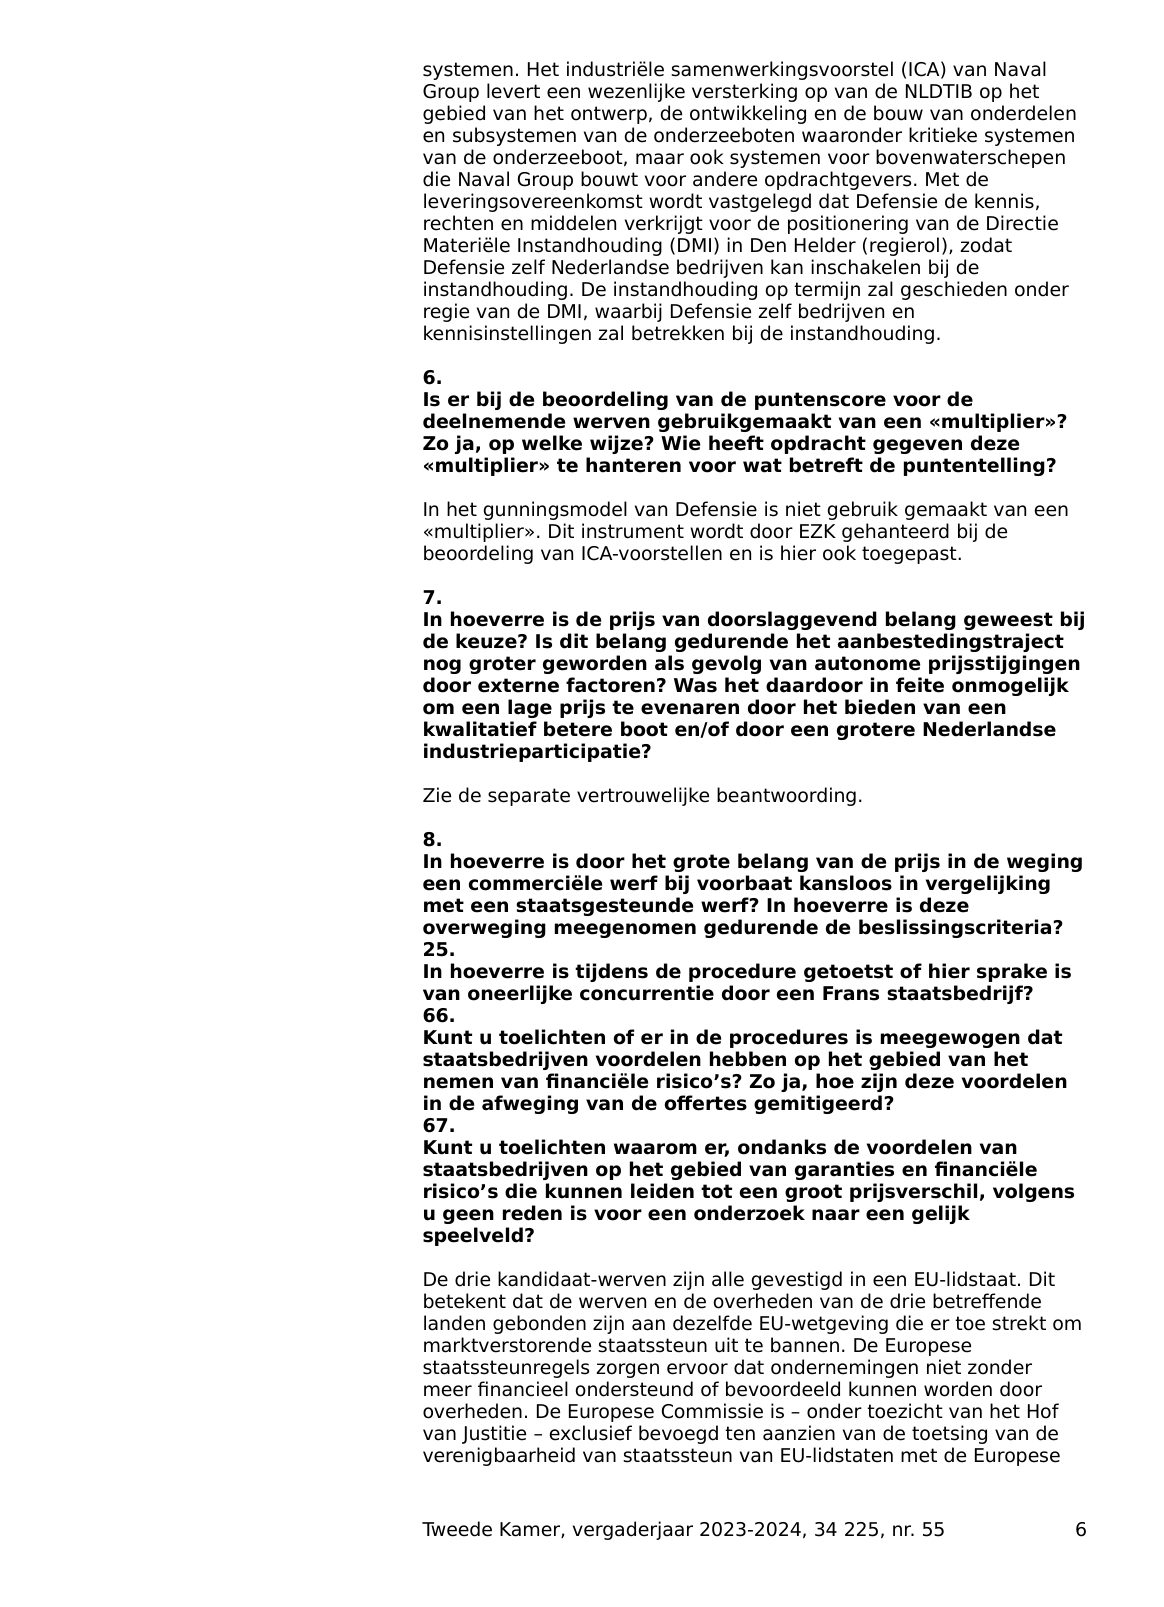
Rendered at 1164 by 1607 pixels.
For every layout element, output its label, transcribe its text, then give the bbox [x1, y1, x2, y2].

text 25. [422, 939, 1087, 961]
text Kunt u toelichten of er in de procedures is meegewogen dat staatsbedrijven voordelen hebben op het gebied van het nemen van financiële risico’s? Zo ja, hoe zijn deze voordelen in de afweging van de offertes gemitigeerd? [422, 1027, 1087, 1115]
text 8. [422, 829, 1087, 851]
text 7. [422, 587, 1087, 609]
text Zie de separate vertrouwelijke beantwoording. [422, 785, 1087, 807]
text 66. [422, 1005, 1087, 1027]
text 67. [422, 1115, 1087, 1137]
text In hoeverre is door het grote belang van de prijs in de weging een commerciële werf bij voorbaat kansloos in vergelijking met een staatsgesteunde werf? In hoeverre is deze overweging meegenomen gedurende de beslissingscriteria? [422, 851, 1087, 939]
text 6. [422, 367, 1087, 389]
text In het gunningsmodel van Defensie is niet gebruik gemaakt van een «multiplier». Dit instrument wordt door EZK gehanteerd bij de beoordeling van ICA-voorstellen en is hier ook toegepast. [422, 499, 1087, 565]
text De drie kandidaat-werven zijn alle gevestigd in een EU-lidstaat. Dit betekent dat de werven en de overheden van de drie betreffende landen gebonden zijn aan dezelfde EU-wetgeving die er toe strekt om marktverstorende staatssteun uit te bannen. De Europese staatssteunregels zorgen ervoor dat ondernemingen niet zonder meer financieel ondersteund of bevoordeeld kunnen worden door overheden. De Europese Commissie is – onder toezicht van het Hof van Justitie – exclusief bevoegd ten aanzien van de toetsing van de verenigbaarheid van staatssteun van EU-lidstaten met de Europese [422, 1269, 1087, 1467]
text Is er bij de beoordeling van de puntenscore voor de deelnemende werven gebruikgemaakt van een «multiplier»? Zo ja, op welke wijze? Wie heeft opdracht gegeven deze «multiplier» te hanteren voor wat betreft de puntentelling? [422, 389, 1087, 477]
text systemen. Het industriële samenwerkingsvoorstel (ICA) van Naval Group levert een wezenlijke versterking op van de NLDTIB op het gebied van het ontwerp, de ontwikkeling en de bouw van onderdelen en subsystemen van de onderzeeboten waaronder kritieke systemen van de onderzeeboot, maar ook systemen voor bovenwaterschepen die Naval Group bouwt voor andere opdrachtgevers. Met de leveringsovereenkomst wordt vastgelegd dat Defensie de kennis, rechten en middelen verkrijgt voor de positionering van de Directie Materiële Instandhouding (DMI) in Den Helder (regierol), zodat Defensie zelf Nederlandse bedrijven kan inschakelen bij de instandhouding. De instandhouding op termijn zal geschieden onder regie van de DMI, waarbij Defensie zelf bedrijven en kennisinstellingen zal betrekken bij de instandhouding. [422, 59, 1087, 345]
text Kunt u toelichten waarom er, ondanks de voordelen van staatsbedrijven op het gebied van garanties en financiële risico’s die kunnen leiden tot een groot prijsverschil, volgens u geen reden is voor een onderzoek naar een gelijk speelveld? [422, 1137, 1087, 1247]
text In hoeverre is de prijs van doorslaggevend belang geweest bij de keuze? Is dit belang gedurende het aanbestedingstraject nog groter geworden als gevolg van autonome prijsstijgingen door externe factoren? Was het daardoor in feite onmogelijk om een lage prijs te evenaren door het bieden van een kwalitatief betere boot en/of door een grotere Nederlandse industrieparticipatie? [422, 609, 1087, 763]
text In hoeverre is tijdens de procedure getoetst of hier sprake is van oneerlijke concurrentie door een Frans staatsbedrijf? [422, 961, 1087, 1005]
